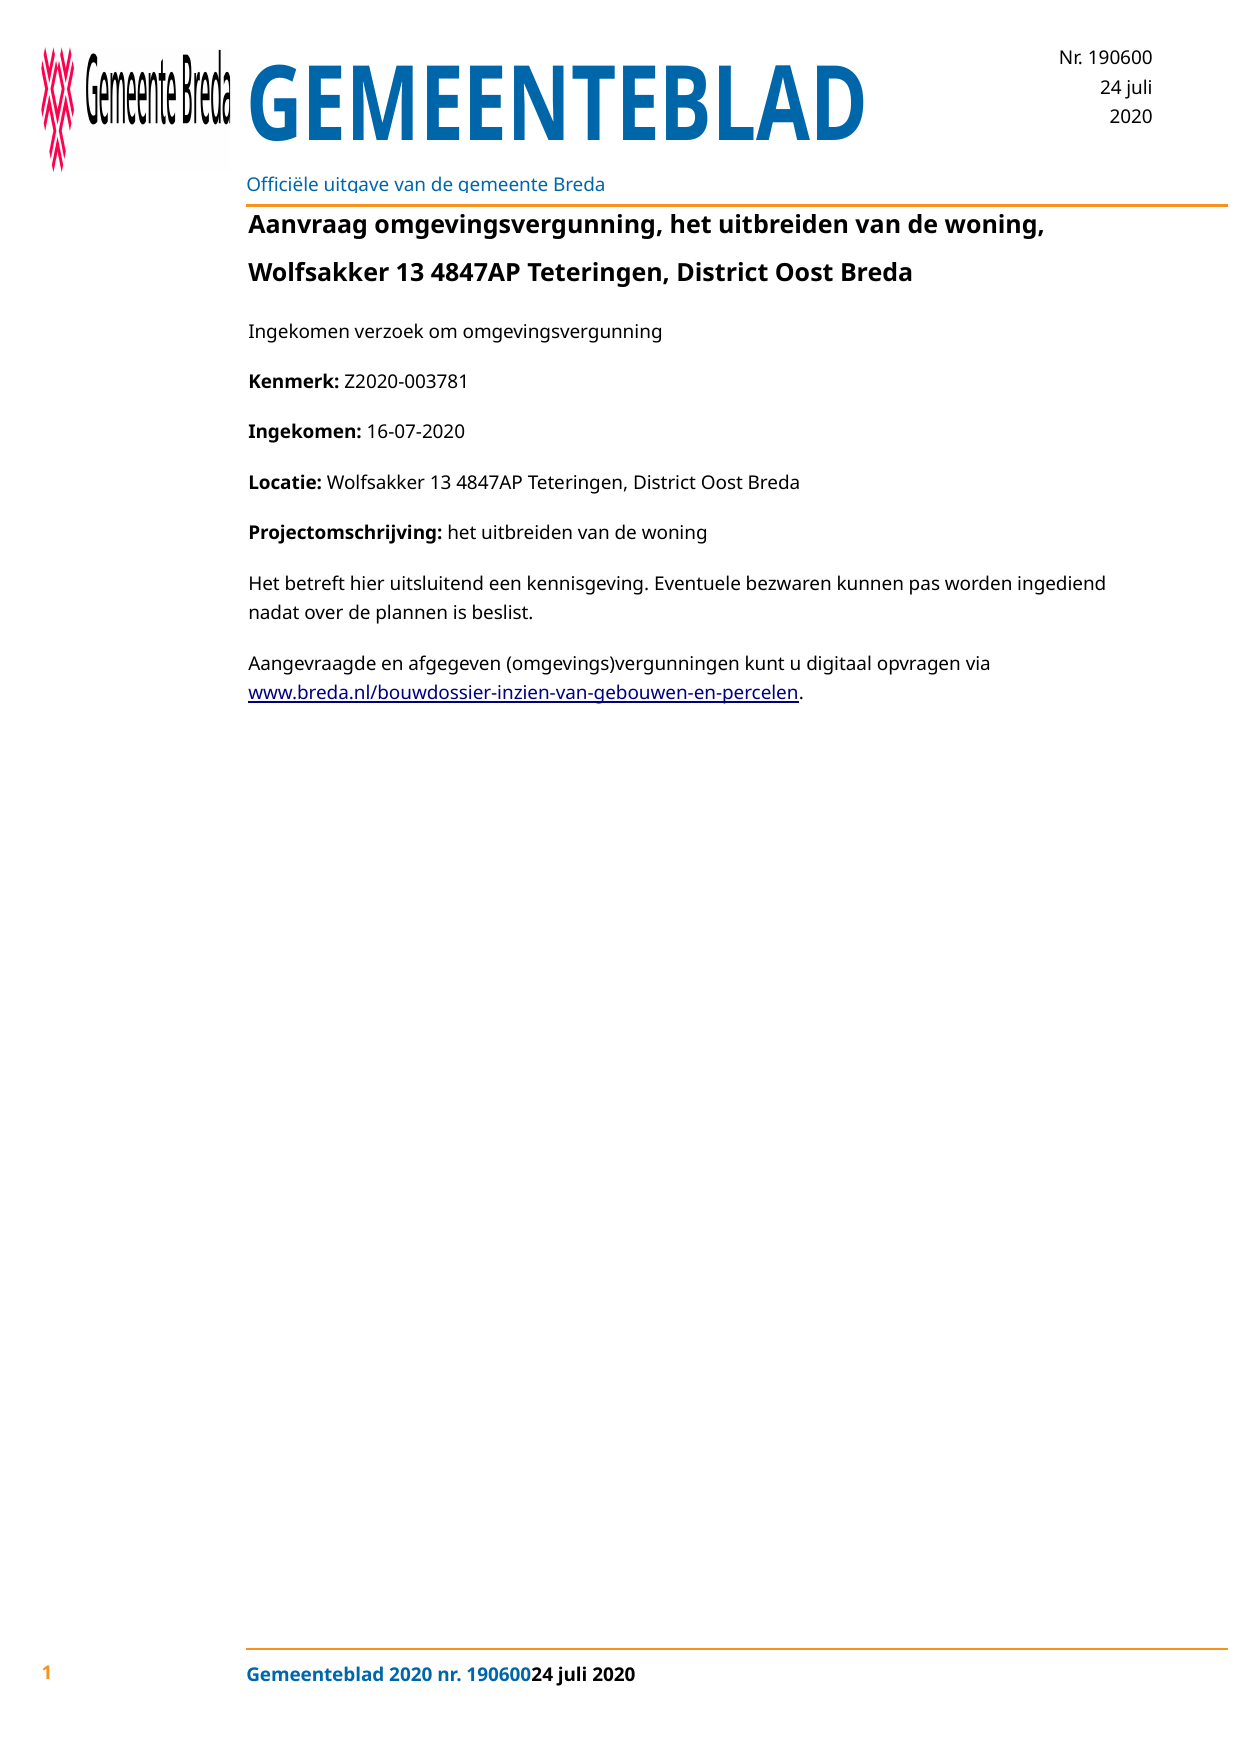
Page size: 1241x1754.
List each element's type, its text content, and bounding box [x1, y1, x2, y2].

text Kenmerk: Z2020-003781 [248, 368, 1152, 394]
text Aanvraag omgevingsvergunning, het uitbreiden van de woning, Wolfsakker 13 4847AP Teteringen, District Oost Breda [248, 207, 1152, 288]
text Locatie: Wolfsakker 13 4847AP Teteringen, District Oost Breda [248, 469, 1152, 495]
text Aangevraagde en afgegeven (omgevings)vergunningen kunt u digitaal opvragen via www.breda.nl/bouwdossier-inzien-van-gebouwen-en-percelen. [248, 650, 1152, 705]
text Projectomschrijving: het uitbreiden van de woning [248, 519, 1152, 545]
text Ingekomen verzoek om omgevingsvergunning [248, 318, 1152, 344]
text Ingekomen: 16-07-2020 [248, 419, 1152, 444]
picture [41, 47, 231, 172]
text Het betreft hier uitsluitend een kennisgeving. Eventuele bezwaren kunnen pas worden ingediend nadat over de plannen is beslist. [248, 570, 1152, 625]
